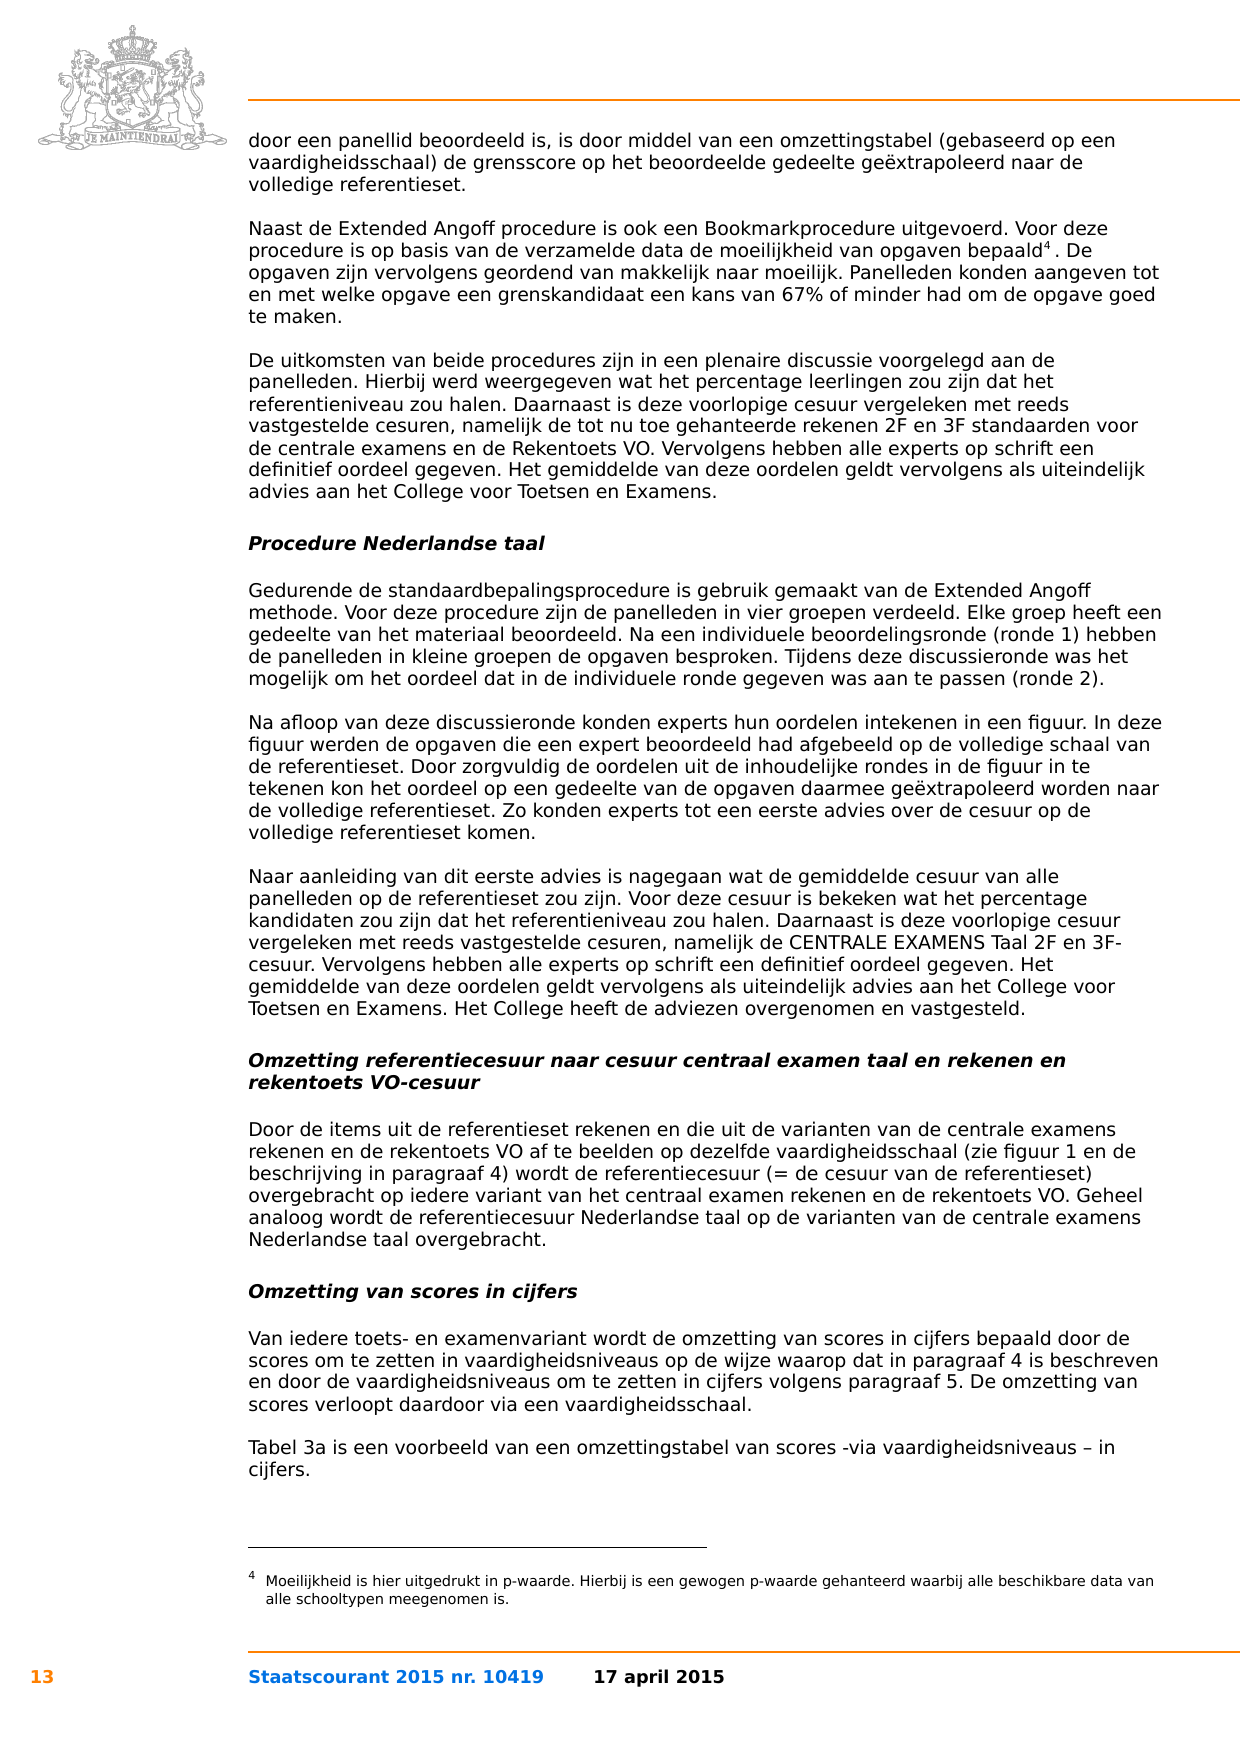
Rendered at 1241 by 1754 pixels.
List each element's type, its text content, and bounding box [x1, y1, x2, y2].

text Naar aanleiding van dit eerste advies is nagegaan wat de gemiddelde cesuur van alle panelleden op de referentieset zou zijn. Voor deze cesuur is bekeken wat het percentage kandidaten zou zijn dat het referentieniveau zou halen. Daarnaast is deze voorlopige cesuur vergeleken met reeds vastgestelde cesuren, namelijk de CENTRALE EXAMENS Taal 2F en 3F-cesuur. Vervolgens hebben alle experts op schrift een definitief oordeel gegeven. Het gemiddelde van deze oordelen geldt vervolgens als uiteindelijk advies aan het College voor Toetsen en Examens. Het College heeft de adviezen overgenomen en vastgesteld. [248, 866, 1163, 1020]
text Gedurende de standaardbepalingsprocedure is gebruik gemaakt van de Extended Angoff methode. Voor deze procedure zijn de panelleden in vier groepen verdeeld. Elke groep heeft een gedeelte van het materiaal beoordeeld. Na een individuele beoordelingsronde (ronde 1) hebben de panelleden in kleine groepen de opgaven besproken. Tijdens deze discussieronde was het mogelijk om het oordeel dat in de individuele ronde gegeven was aan te passen (ronde 2). [248, 580, 1163, 690]
text Naast de Extended Angoff procedure is ook een Bookmarkprocedure uitgevoerd. Voor deze procedure is op basis van de verzamelde data de moeilijkheid van opgaven bepaald. De opgaven zijn vervolgens geordend van makkelijk naar moeilijk. Panelleden konden aangeven tot en met welke opgave een grenskandidaat een kans van 67% of minder had om de opgave goed te maken. [248, 218, 1163, 328]
text Na afloop van deze discussieronde konden experts hun oordelen intekenen in een figuur. In deze figuur werden de opgaven die een expert beoordeeld had afgebeeld op de volledige schaal van de referentieset. Door zorgvuldig de oordelen uit de inhoudelijke rondes in de figuur in te tekenen kon het oordeel op een gedeelte van de opgaven daarmee geëxtrapoleerd worden naar de volledige referentieset. Zo konden experts tot een eerste advies over de cesuur op de volledige referentieset komen. [248, 712, 1163, 844]
text De uitkomsten van beide procedures zijn in een plenaire discussie voorgelegd aan de panelleden. Hierbij werd weergegeven wat het percentage leerlingen zou zijn dat het referentieniveau zou halen. Daarnaast is deze voorlopige cesuur vergeleken met reeds vastgestelde cesuren, namelijk de tot nu toe gehanteerde rekenen 2F en 3F standaarden voor de centrale examens en de Rekentoets VO. Vervolgens hebben alle experts op schrift een definitief oordeel gegeven. Het gemiddelde van deze oordelen geldt vervolgens als uiteindelijk advies aan het College voor Toetsen en Examens. [248, 349, 1163, 503]
text door een panellid beoordeeld is, is door middel van een omzettingstabel (gebaseerd op een vaardigheidsschaal) de grensscore op het beoordeelde gedeelte geëxtrapoleerd naar de volledige referentieset. [248, 130, 1163, 196]
text Van iedere toets- en examenvariant wordt de omzetting van scores in cijfers bepaald door de scores om te zetten in vaardigheidsniveaus op de wijze waarop dat in paragraaf 4 is beschreven en door de vaardigheidsniveaus om te zetten in cijfers volgens paragraaf 5. De omzetting van scores verloopt daardoor via een vaardigheidsschaal. [248, 1327, 1163, 1415]
picture [38, 25, 227, 150]
text Door de items uit de referentieset rekenen en die uit de varianten van de centrale examens rekenen en de rekentoets VO af te beelden op dezelfde vaardigheidsschaal (zie figuur 1 en de beschrijving in paragraaf 4) wordt de referentiecesuur (= de cesuur van de referentieset) overgebracht op iedere variant van het centraal examen rekenen en de rekentoets VO. Geheel analoog wordt de referentiecesuur Nederlandse taal op de varianten van de centrale examens Nederlandse taal overgebracht. [248, 1119, 1163, 1251]
text Tabel 3a is een voorbeeld van een omzettingstabel van scores -via vaardigheidsniveaus – in cijfers. [248, 1437, 1163, 1481]
subtitle Omzetting van scores in cijfers [248, 1281, 1163, 1302]
subtitle Omzetting referentiecesuur naar cesuur centraal examen taal en rekenen en rekentoets VO-cesuur [248, 1050, 1163, 1094]
text Moeilijkheid is hier uitgedrukt in p-waarde. Hierbij is een gewogen p-waarde gehanteerd waarbij alle beschikbare data van alle schooltypen meegenomen is. [248, 1569, 1163, 1608]
subtitle Procedure Nederlandse taal [248, 533, 1163, 555]
